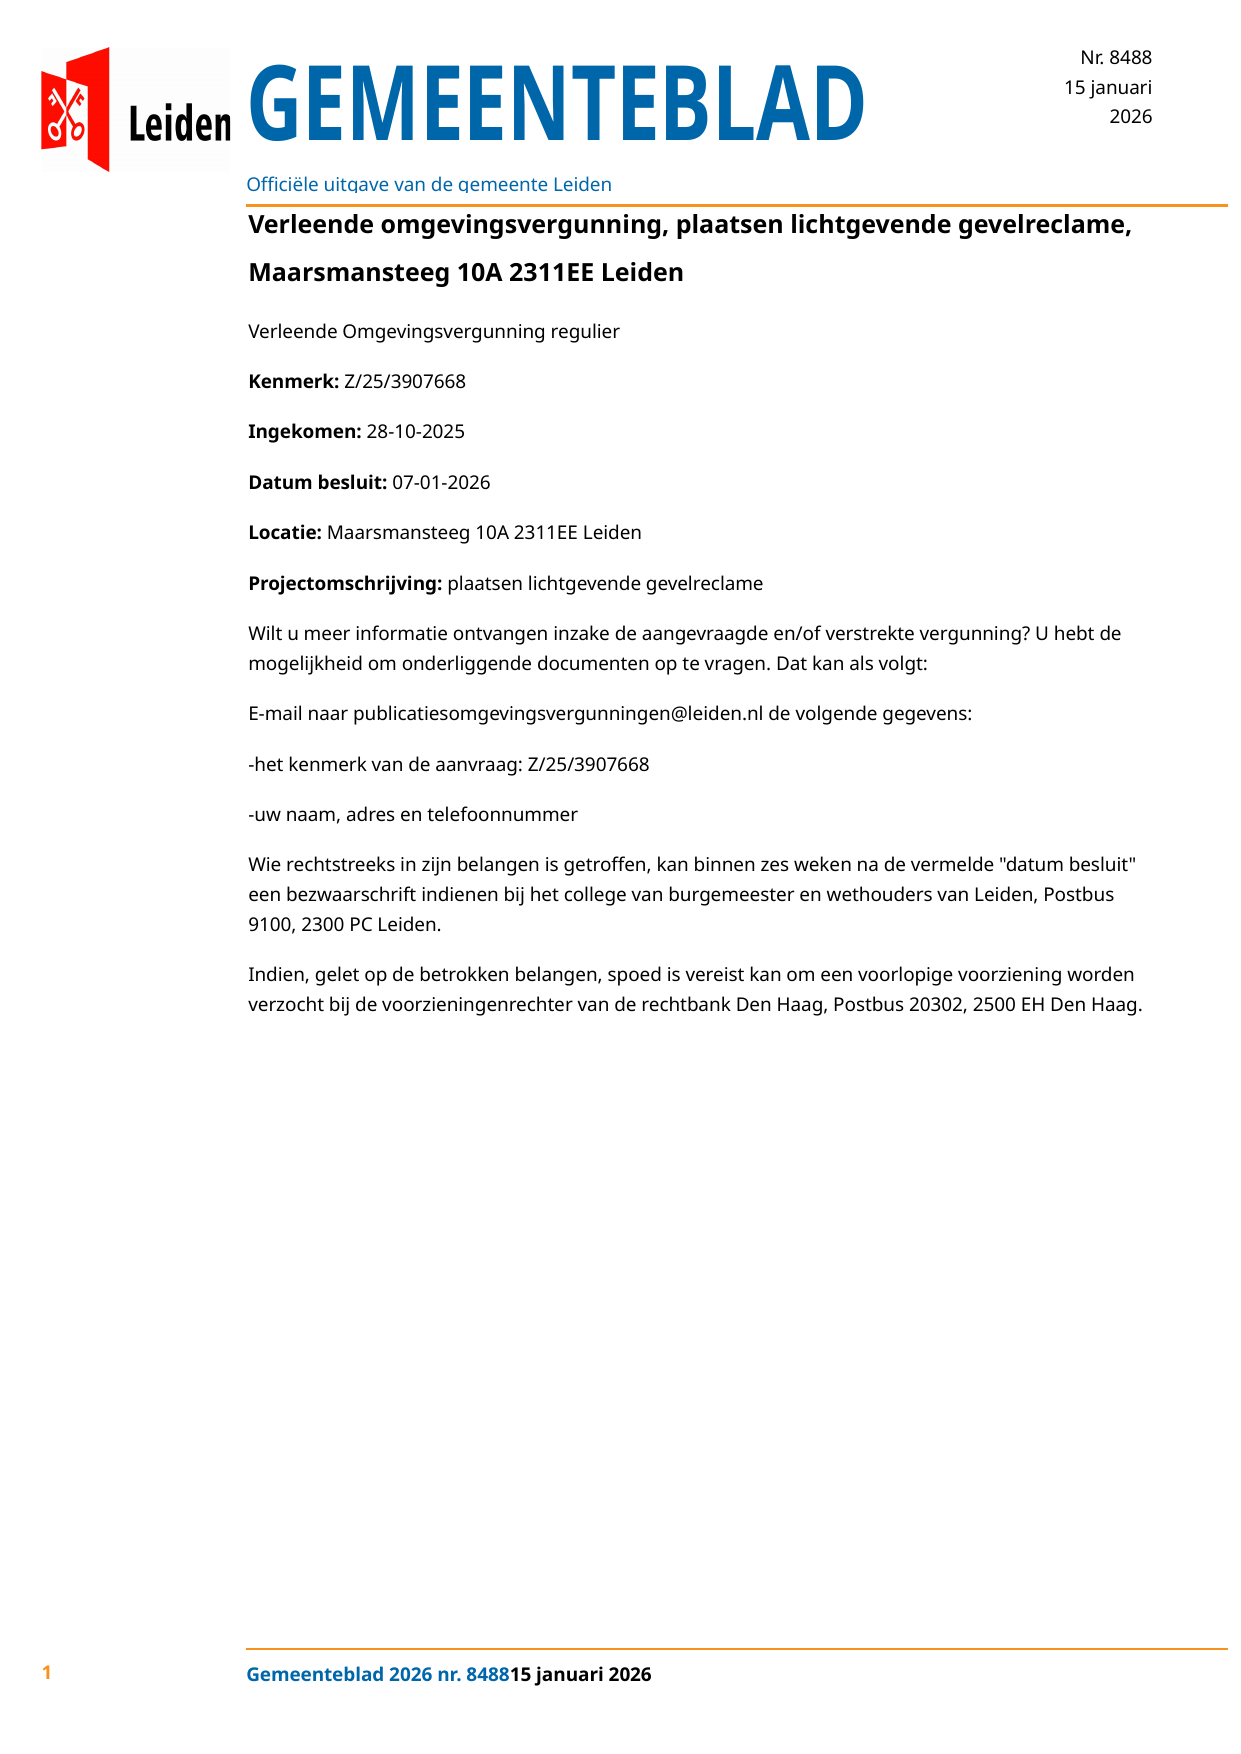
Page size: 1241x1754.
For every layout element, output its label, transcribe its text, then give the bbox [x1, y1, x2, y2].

text -het kenmerk van de aanvraag: Z/25/3907668 [248, 751, 1152, 777]
text Verleende Omgevingsvergunning regulier [248, 318, 1152, 344]
text -uw naam, adres en telefoonnummer [248, 801, 1152, 827]
text Projectomschrijving: plaatsen lichtgevende gevelreclame [248, 570, 1152, 596]
text Kenmerk: Z/25/3907668 [248, 368, 1152, 394]
text E-mail naar publicatiesomgevingsvergunningen@leiden.nl de volgende gegevens: [248, 700, 1152, 726]
text Locatie: Maarsmansteeg 10A 2311EE Leiden [248, 519, 1152, 545]
picture [41, 47, 231, 172]
text Verleende omgevingsvergunning, plaatsen lichtgevende gevelreclame, Maarsmansteeg 10A 2311EE Leiden [248, 207, 1152, 288]
text Datum besluit: 07-01-2026 [248, 469, 1152, 495]
text Wie rechtstreeks in zijn belangen is getroffen, kan binnen zes weken na de vermelde "datum besluit" een bezwaarschrift indienen bij het college van burgemeester en wethouders van Leiden, Postbus 9100, 2300 PC Leiden. [248, 852, 1152, 937]
text Indien, gelet op de betrokken belangen, spoed is vereist kan om een voorlopige voorziening worden verzocht bij de voorzieningenrechter van de rechtbank Den Haag, Postbus 20302, 2500 EH Den Haag. [248, 961, 1152, 1017]
text Wilt u meer informatie ontvangen inzake de aangevraagde en/of verstrekte vergunning? U hebt de mogelijkheid om onderliggende documenten op te vragen. Dat kan als volgt: [248, 620, 1152, 676]
text Ingekomen: 28-10-2025 [248, 419, 1152, 444]
